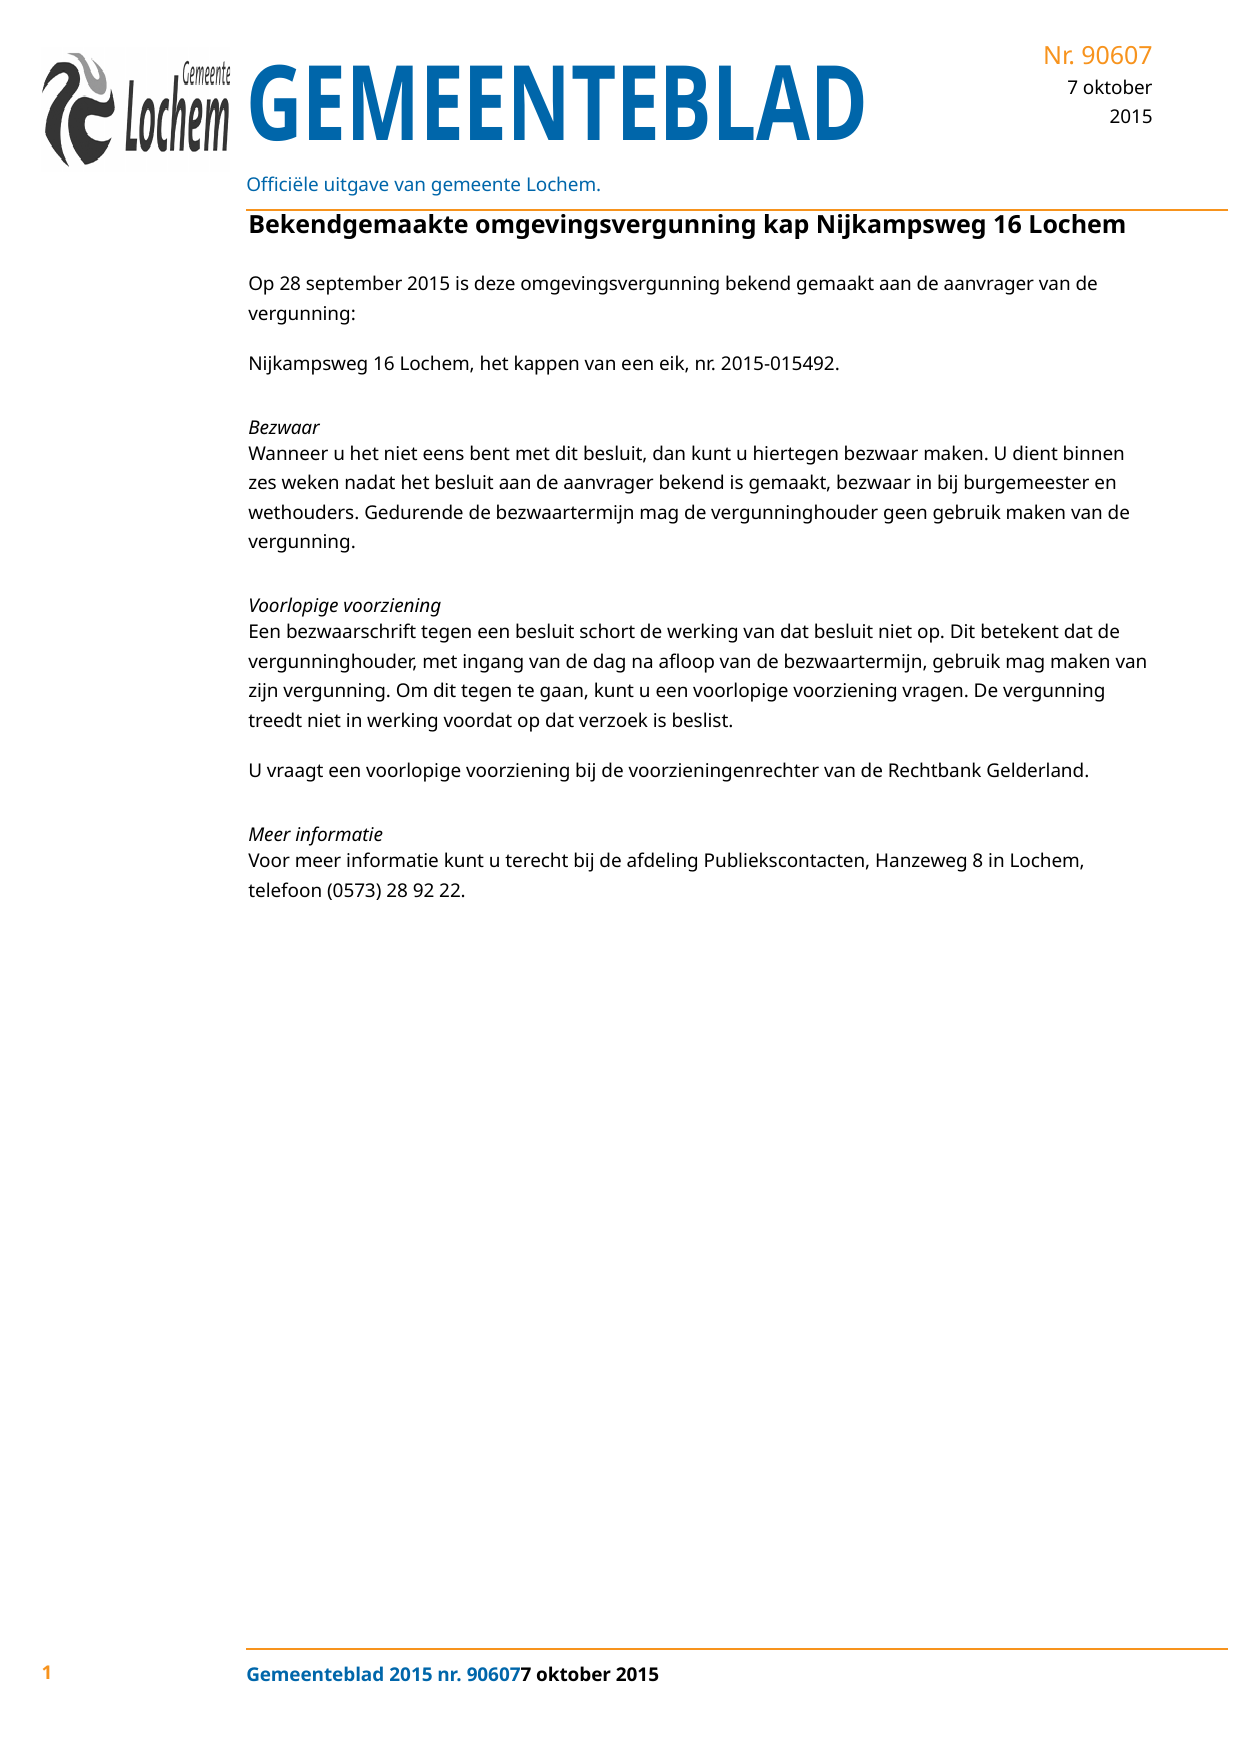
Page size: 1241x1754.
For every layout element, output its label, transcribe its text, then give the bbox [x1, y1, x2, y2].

text Voorlopige voorziening [248, 593, 1152, 618]
text U vraagt een voorlopige voorziening bij de voorzieningenrechter van de Rechtbank Gelderland. [248, 758, 1152, 783]
text Op 28 september 2015 is deze omgevingsvergunning bekend gemaakt aan de aanvrager van de vergunning: [248, 270, 1152, 326]
text Meer informatie [248, 822, 1152, 847]
text Voor meer informatie kunt u terecht bij de afdeling Publiekscontacten, Hanzeweg 8 in Lochem, telefoon (0573) 28 92 22. [248, 847, 1152, 903]
text Een bezwaarschrift tegen een besluit schort de werking van dat besluit niet op. Dit betekent dat de vergunninghouder, met ingang van de dag na afloop van de bezwaartermijn, gebruik mag maken van zijn vergunning. Om dit tegen te gaan, kunt u een voorlopige voorziening vragen. De vergunning treedt niet in werking voordat op dat verzoek is beslist. [248, 618, 1152, 733]
picture [41, 47, 231, 172]
text Bezwaar [248, 414, 1152, 440]
text Bekendgemaakte omgevingsvergunning kap Nijkampsweg 16 Lochem [248, 211, 1152, 241]
text Wanneer u het niet eens bent met dit besluit, dan kunt u hiertegen bezwaar maken. U dient binnen zes weken nadat het besluit aan de aanvrager bekend is gemaakt, bezwaar in bij burgemeester en wethouders. Gedurende de bezwaartermijn mag de vergunninghouder geen gebruik maken van de vergunning. [248, 440, 1152, 554]
text Nijkampsweg 16 Lochem, het kappen van een eik, nr. 2015-015492. [248, 350, 1152, 376]
